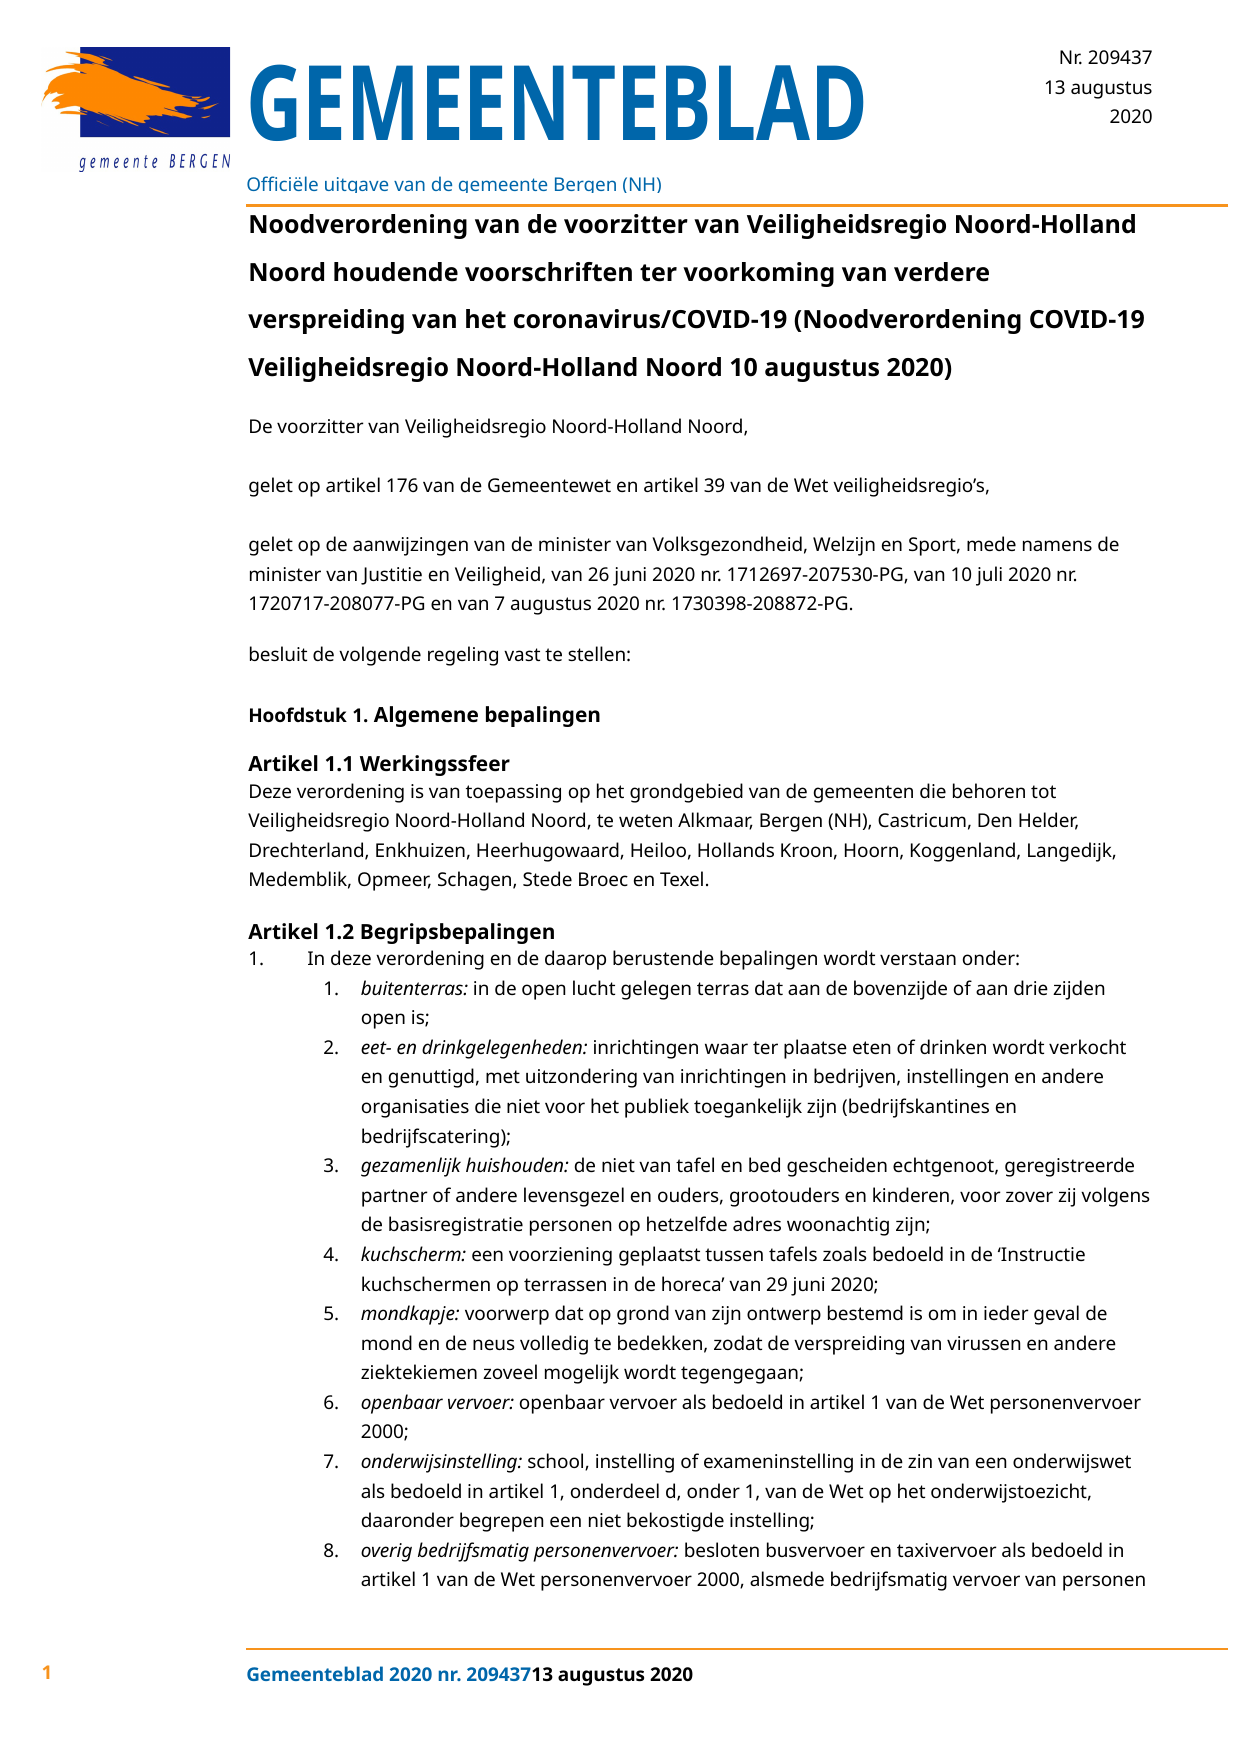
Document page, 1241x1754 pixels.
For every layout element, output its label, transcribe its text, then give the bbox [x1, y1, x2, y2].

list eet- en drinkgelegenheden: inrichtingen waar ter plaatse eten of drinken wordt verkocht en genuttigd, met uitzondering van inrichtingen in bedrijven, instellingen en andere organisaties die niet voor het publiek toegankelijk zijn (bedrijfskantines en bedrijfscatering); [323, 1034, 1152, 1149]
list overig bedrijfsmatig personenvervoer: besloten busvervoer en taxivervoer als bedoeld in artikel 1 van de Wet personenvervoer 2000, alsmede bedrijfsmatig vervoer van personen [323, 1537, 1152, 1592]
text Artikel 1.1 Werkingssfeer [248, 749, 1152, 778]
text Noodverordening van de voorzitter van Veiligheidsregio Noord-Holland Noord houdende voorschriften ter voorkoming van verdere verspreiding van het coronavirus/COVID-19 (Noodverordening COVID-19 Veiligheidsregio Noord-Holland Noord 10 augustus 2020) [248, 207, 1152, 384]
list openbaar vervoer: openbaar vervoer als bedoeld in artikel 1 van de Wet personenvervoer 2000; [323, 1389, 1152, 1444]
list mondkapje: voorwerp dat op grond van zijn ontwerp bestemd is om in ieder geval de mond en de neus volledig te bedekken, zodat de verspreiding van virussen en andere ziektekiemen zoveel mogelijk wordt tegengegaan; [323, 1300, 1152, 1385]
list buitenterras: in de open lucht gelegen terras dat aan de bovenzijde of aan drie zijden open is; [323, 975, 1152, 1030]
text gelet op artikel 176 van de Gemeentewet en artikel 39 van de Wet veiligheidsregio’s, [248, 472, 1152, 498]
list In deze verordening en de daarop berustende bepalingen wordt verstaan onder: [248, 945, 1152, 971]
text Artikel 1.2 Begripsbepalingen [248, 917, 1152, 945]
text Deze verordening is van toepassing op het grondgebied van de gemeenten die behoren tot Veiligheidsregio Noord-Holland Noord, te weten Alkmaar, Bergen (NH), Castricum, Den Helder, Drechterland, Enkhuizen, Heerhugowaard, Heiloo, Hollands Kroon, Hoorn, Koggenland, Langedijk, Medemblik, Opmeer, Schagen, Stede Broec en Texel. [248, 778, 1152, 892]
text De voorzitter van Veiligheidsregio Noord-Holland Noord, [248, 413, 1152, 439]
list kuchscherm: een voorziening geplaatst tussen tafels zoals bedoeld in de ‘Instructie kuchschermen op terrassen in de horeca’ van 29 juni 2020; [323, 1241, 1152, 1297]
picture [41, 47, 231, 172]
text gelet op de aanwijzingen van de minister van Volksgezondheid, Welzijn en Sport, mede namens de minister van Justitie en Veiligheid, van 26 juni 2020 nr. 1712697-207530-PG, van 10 juli 2020 nr. 1720717-208077-PG en van 7 augustus 2020 nr. 1730398-208872-PG. [248, 531, 1152, 616]
list gezamenlijk huishouden: de niet van tafel en bed gescheiden echtgenoot, geregistreerde partner of andere levensgezel en ouders, grootouders en kinderen, voor zover zij volgens de basisregistratie personen op hetzelfde adres woonachtig zijn; [323, 1152, 1152, 1237]
text besluit de volgende regeling vast te stellen: [248, 641, 1152, 667]
text Hoofdstuk 1. Algemene bepalingen [248, 700, 1152, 728]
list onderwijsinstelling: school, instelling of exameninstelling in de zin van een onderwijswet als bedoeld in artikel 1, onderdeel d, onder 1, van de Wet op het onderwijstoezicht, daaronder begrepen een niet bekostigde instelling; [323, 1448, 1152, 1533]
